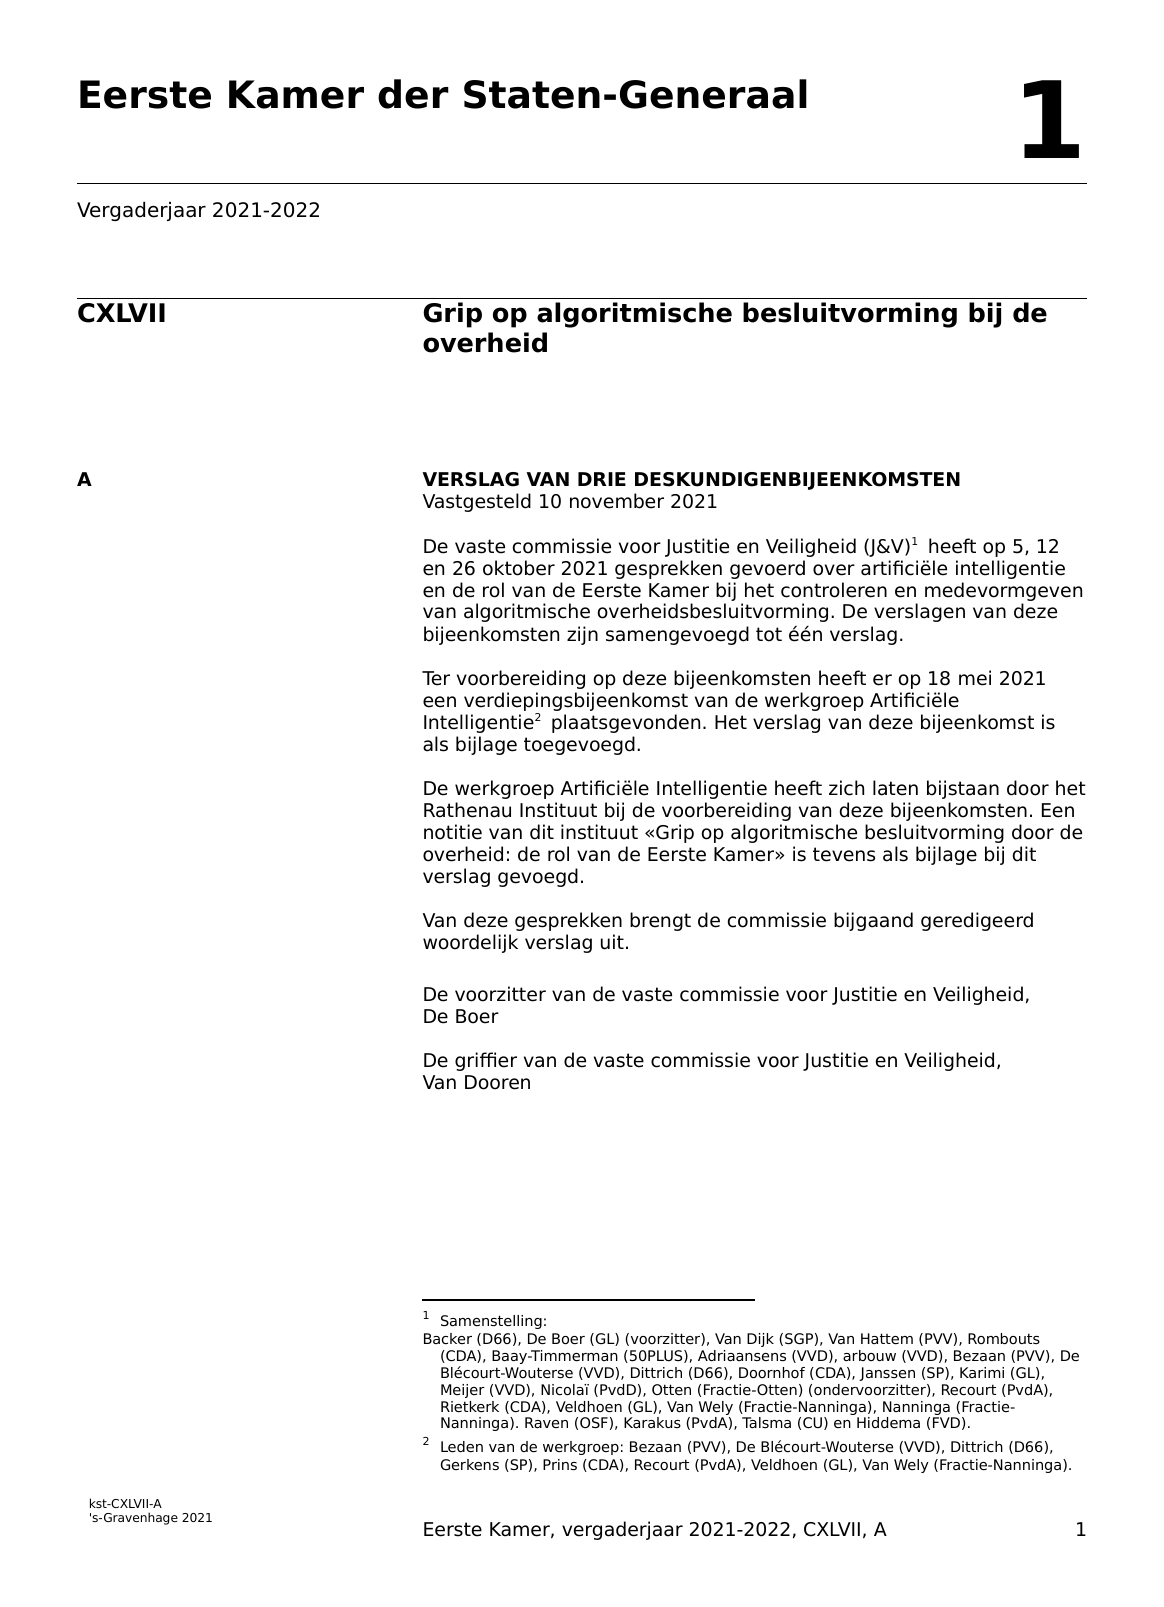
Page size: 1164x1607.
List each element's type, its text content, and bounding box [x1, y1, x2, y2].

text De vaste commissie voor Justitie en Veiligheid (J&V) heeft op 5, 12 en 26 oktober 2021 gesprekken gevoerd over artificiële intelligentie en de rol van de Eerste Kamer bij het controleren en medevormgeven van algoritmische overheidsbesluitvorming. De verslagen van deze bijeenkomsten zijn samengevoegd tot één verslag. [422, 536, 1087, 645]
text Van deze gesprekken brengt de commissie bijgaand geredigeerd woordelijk verslag uit. [422, 910, 1087, 954]
text kst-CXLVII-A [88, 1497, 323, 1511]
text De werkgroep Artificiële Intelligentie heeft zich laten bijstaan door het Rathenau Instituut bij de voorbereiding van deze bijeenkomsten. Een notitie van dit instituut «Grip op algoritmische besluitvorming door de overheid: de rol van de Eerste Kamer» is tevens als bijlage bij dit verslag gevoegd. [422, 778, 1087, 888]
subtitle CXLVII Grip op algoritmische besluitvorming bij de overheid [77, 299, 1087, 358]
text 's-Gravenhage 2021 [88, 1511, 323, 1525]
text Leden van de werkgroep: Bezaan (PVV), De Blécourt-Wouterse (VVD), Dittrich (D66), Gerkens (SP), Prins (CDA), Recourt (PvdA), Veldhoen (GL), Van Wely (Fractie-Nanninga). [422, 1435, 1087, 1474]
table_cell Vergaderjaar 2021-2022 [77, 184, 1087, 298]
text De griffier van de vaste commissie voor Justitie en Veiligheid, Van Dooren [422, 1050, 1087, 1094]
text De voorzitter van de vaste commissie voor Justitie en Veiligheid, De Boer [422, 984, 1087, 1028]
text Samenstelling: [422, 1309, 1087, 1331]
text Vastgesteld 10 november 2021 [422, 491, 1087, 513]
subtitle A VERSLAG VAN DRIE DESKUNDIGENBIJEENKOMSTEN [77, 469, 1087, 491]
text Backer (D66), De Boer (GL) (voorzitter), Van Dijk (SGP), Van Hattem (PVV), Rombouts (CDA), Baay-Timmerman (50PLUS), Adriaansens (VVD), arbouw (VVD), Bezaan (PVV), De Blécourt-Wouterse (VVD), Dittrich (D66), Doornhof (CDA), Janssen (SP), Karimi (GL), Meijer (VVD), Nicolaï (PvdD), Otten (Fractie-Otten) (ondervoorzitter), Recourt (PvdA), Rietkerk (CDA), Veldhoen (GL), Van Wely (Fractie-Nanninga), Nanninga (Fractie-Nanninga). Raven (OSF), Karakus (PvdA), Talsma (CU) en Hiddema (FVD). [422, 1331, 1087, 1432]
table_header 1 [886, 59, 1087, 183]
text Ter voorbereiding op deze bijeenkomsten heeft er op 18 mei 2021 een verdiepingsbijeenkomst van de werkgroep Artificiële Intelligentie plaatsgevonden. Het verslag van deze bijeenkomst is als bijlage toegevoegd. [422, 668, 1087, 756]
table_header Eerste Kamer der Staten-Generaal [77, 59, 886, 183]
